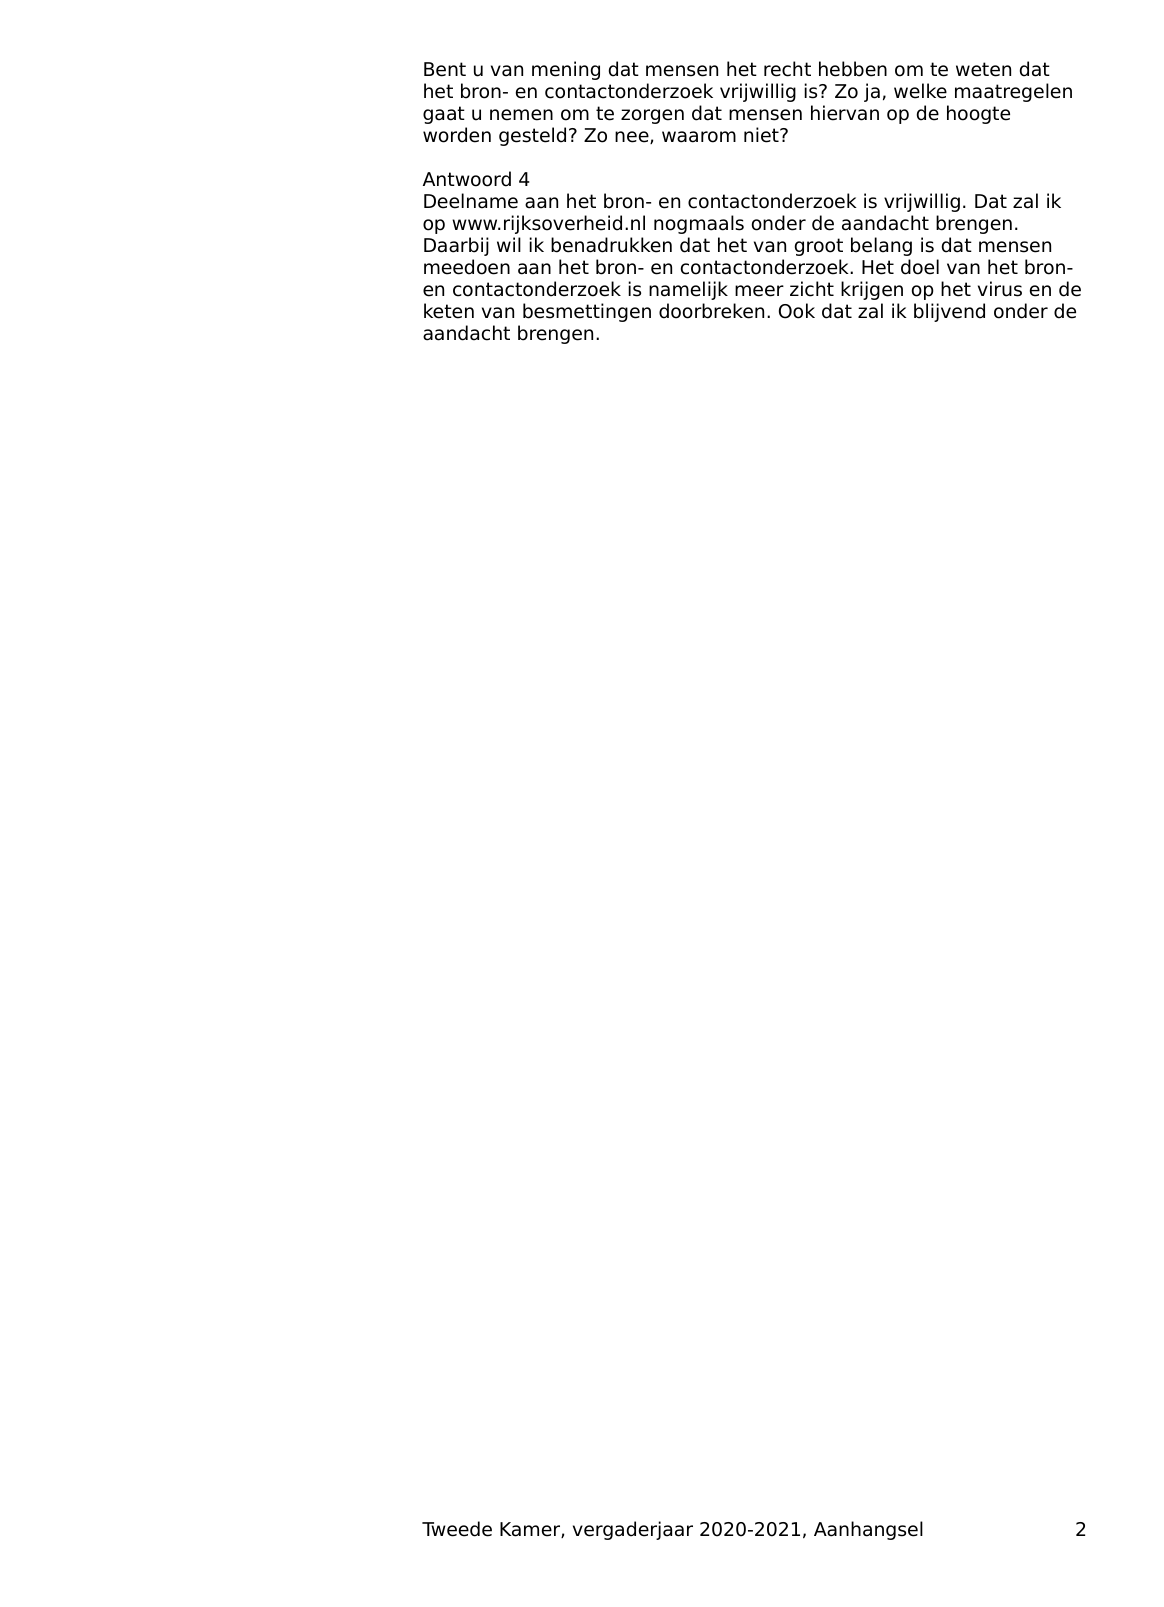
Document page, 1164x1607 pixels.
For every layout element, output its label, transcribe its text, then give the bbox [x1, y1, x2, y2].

text Bent u van mening dat mensen het recht hebben om te weten dat het bron- en contactonderzoek vrijwillig is? Zo ja, welke maatregelen gaat u nemen om te zorgen dat mensen hiervan op de hoogte worden gesteld? Zo nee, waarom niet? [422, 59, 1087, 147]
text Deelname aan het bron- en contactonderzoek is vrijwillig. Dat zal ik op www.rijksoverheid.nl nogmaals onder de aandacht brengen. Daarbij wil ik benadrukken dat het van groot belang is dat mensen meedoen aan het bron- en contactonderzoek. Het doel van het bron- en contactonderzoek is namelijk meer zicht krijgen op het virus en de keten van besmettingen doorbreken. Ook dat zal ik blijvend onder de aandacht brengen. [422, 191, 1087, 345]
text Antwoord 4 [422, 169, 1087, 191]
